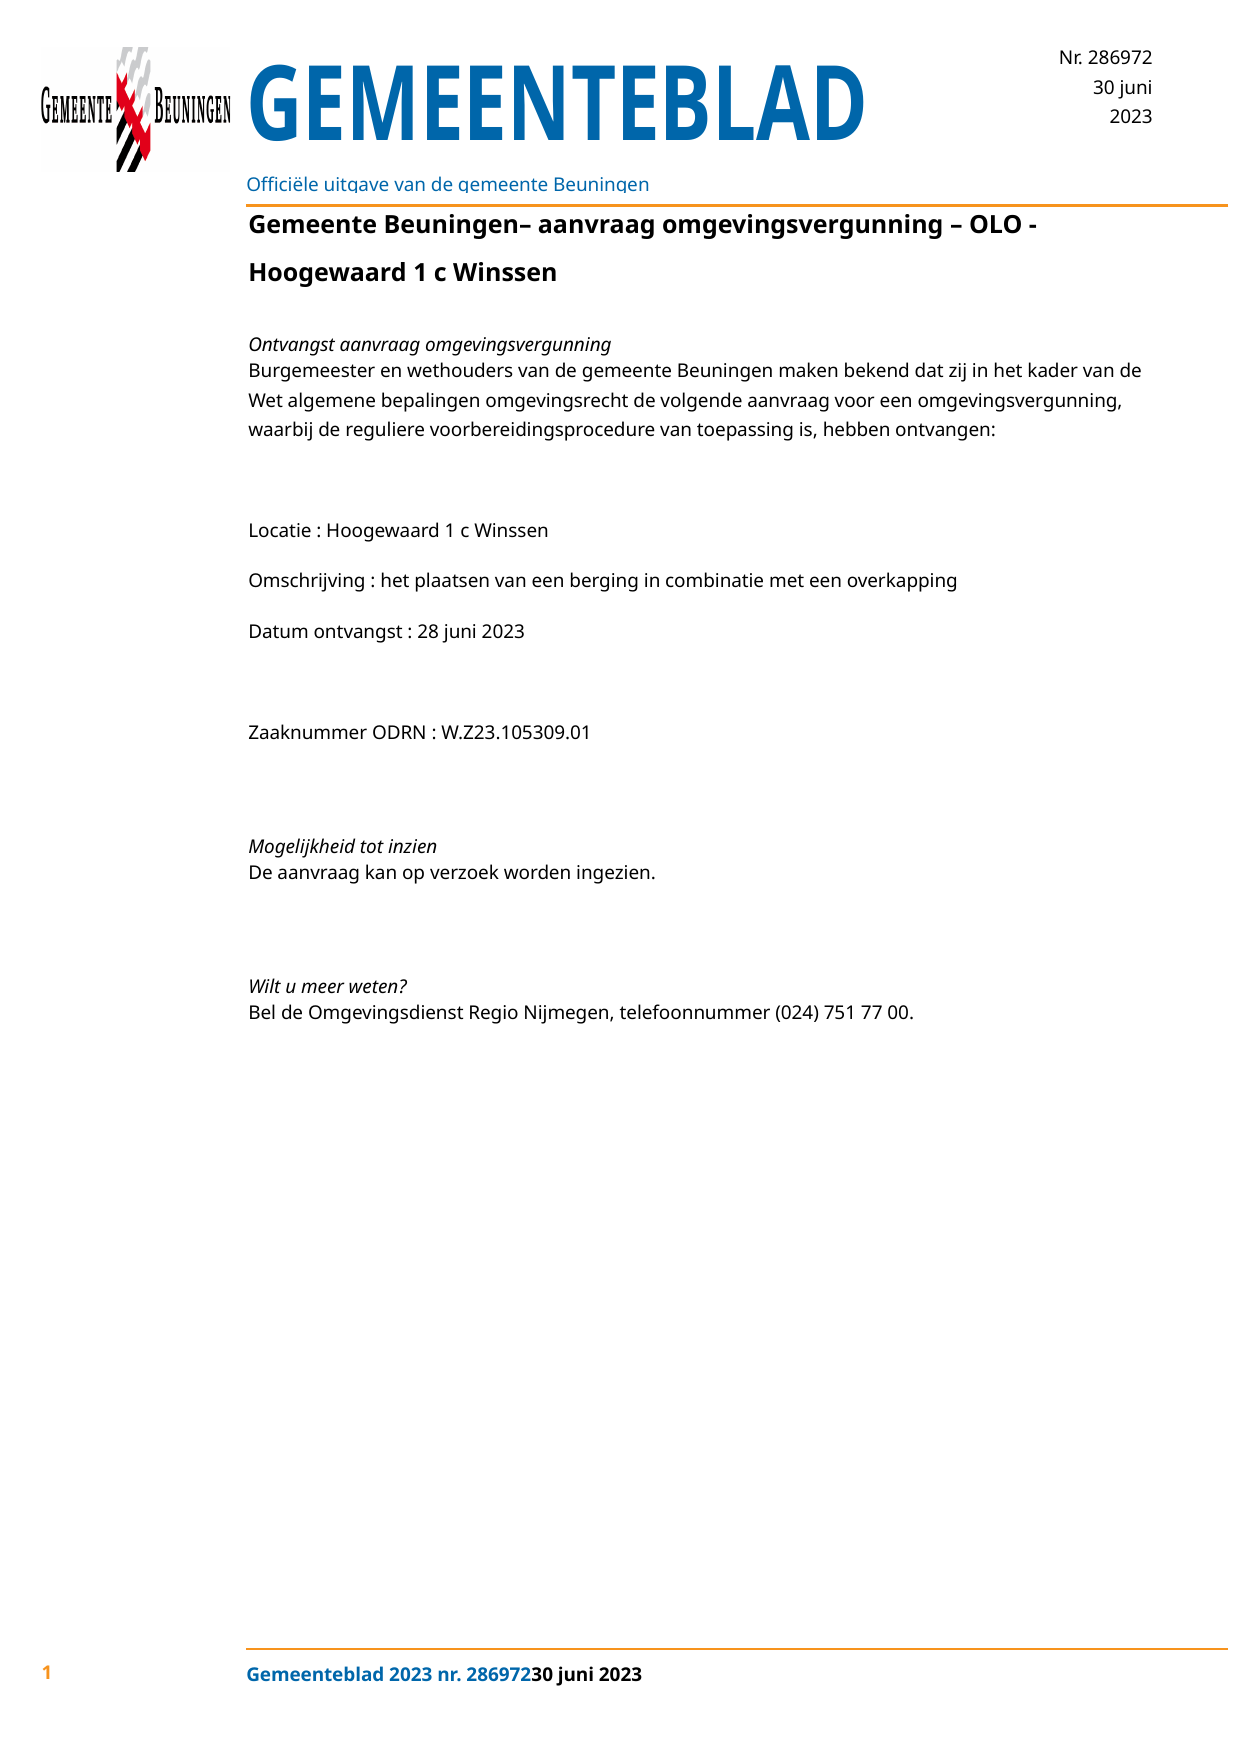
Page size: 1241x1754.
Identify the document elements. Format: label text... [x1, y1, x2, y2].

text Zaaknummer ODRN : W.Z23.105309.01 [248, 719, 1152, 744]
text Datum ontvangst : 28 juni 2023 [248, 618, 1152, 644]
text Wilt u meer weten? [248, 973, 1152, 999]
text Locatie : Hoogewaard 1 c Winssen [248, 517, 1152, 543]
text Omschrijving : het plaatsen van een berging in combinatie met een overkapping [248, 568, 1152, 593]
picture [41, 47, 231, 172]
text Mogelijkheid tot inzien [248, 833, 1152, 859]
text Ontvangst aanvraag omgevingsvergunning [248, 331, 1152, 357]
text De aanvraag kan op verzoek worden ingezien. [248, 859, 1152, 885]
text Bel de Omgevingsdienst Regio Nijmegen, telefoonnummer (024) 751 77 00. [248, 999, 1152, 1025]
text Burgemeester en wethouders van de gemeente Beuningen maken bekend dat zij in het kader van de Wet algemene bepalingen omgevingsrecht de volgende aanvraag voor een omgevingsvergunning, waarbij de reguliere voorbereidingsprocedure van toepassing is, hebben ontvangen: [248, 357, 1152, 442]
text Gemeente Beuningen– aanvraag omgevingsvergunning – OLO - Hoogewaard 1 c Winssen [248, 207, 1152, 288]
